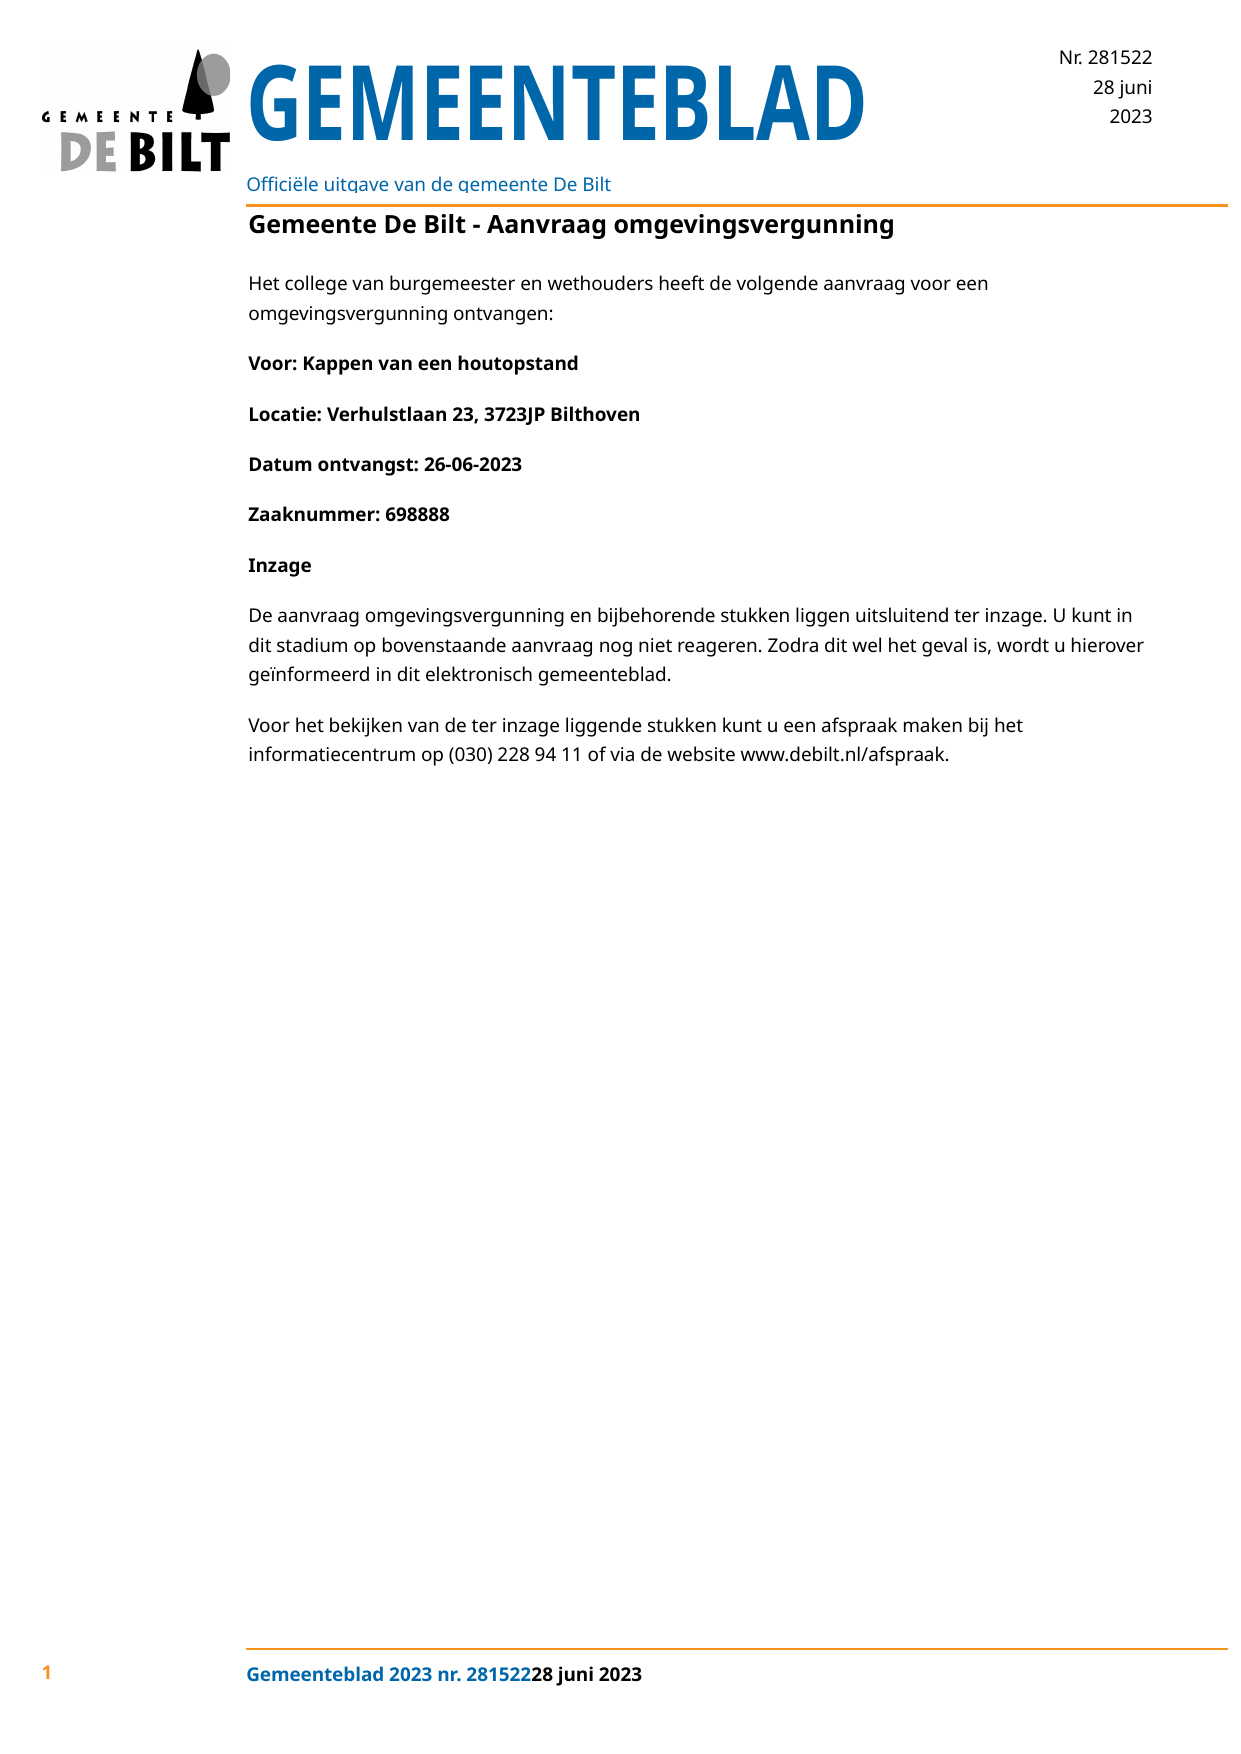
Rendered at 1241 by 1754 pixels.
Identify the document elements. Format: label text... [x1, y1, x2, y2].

text Datum ontvangst: 26-06-2023 [248, 451, 1152, 477]
text Inzage [248, 552, 1152, 578]
text Het college van burgemeester en wethouders heeft de volgende aanvraag voor een omgevingsvergunning ontvangen: [248, 270, 1152, 326]
text Voor het bekijken van de ter inzage liggende stukken kunt u een afspraak maken bij het informatiecentrum op (030) 228 94 11 of via de website www.debilt.nl/afspraak. [248, 712, 1152, 767]
text Zaaknummer: 698888 [248, 502, 1152, 527]
text De aanvraag omgevingsvergunning en bijbehorende stukken liggen uitsluitend ter inzage. U kunt in dit stadium op bovenstaande aanvraag nog niet reageren. Zodra dit wel het geval is, wordt u hierover geïnformeerd in dit elektronisch gemeenteblad. [248, 602, 1152, 687]
text Locatie: Verhulstlaan 23, 3723JP Bilthoven [248, 401, 1152, 426]
text Voor: Kappen van een houtopstand [248, 350, 1152, 376]
text Gemeente De Bilt - Aanvraag omgevingsvergunning [248, 207, 1152, 241]
picture [41, 47, 231, 172]
